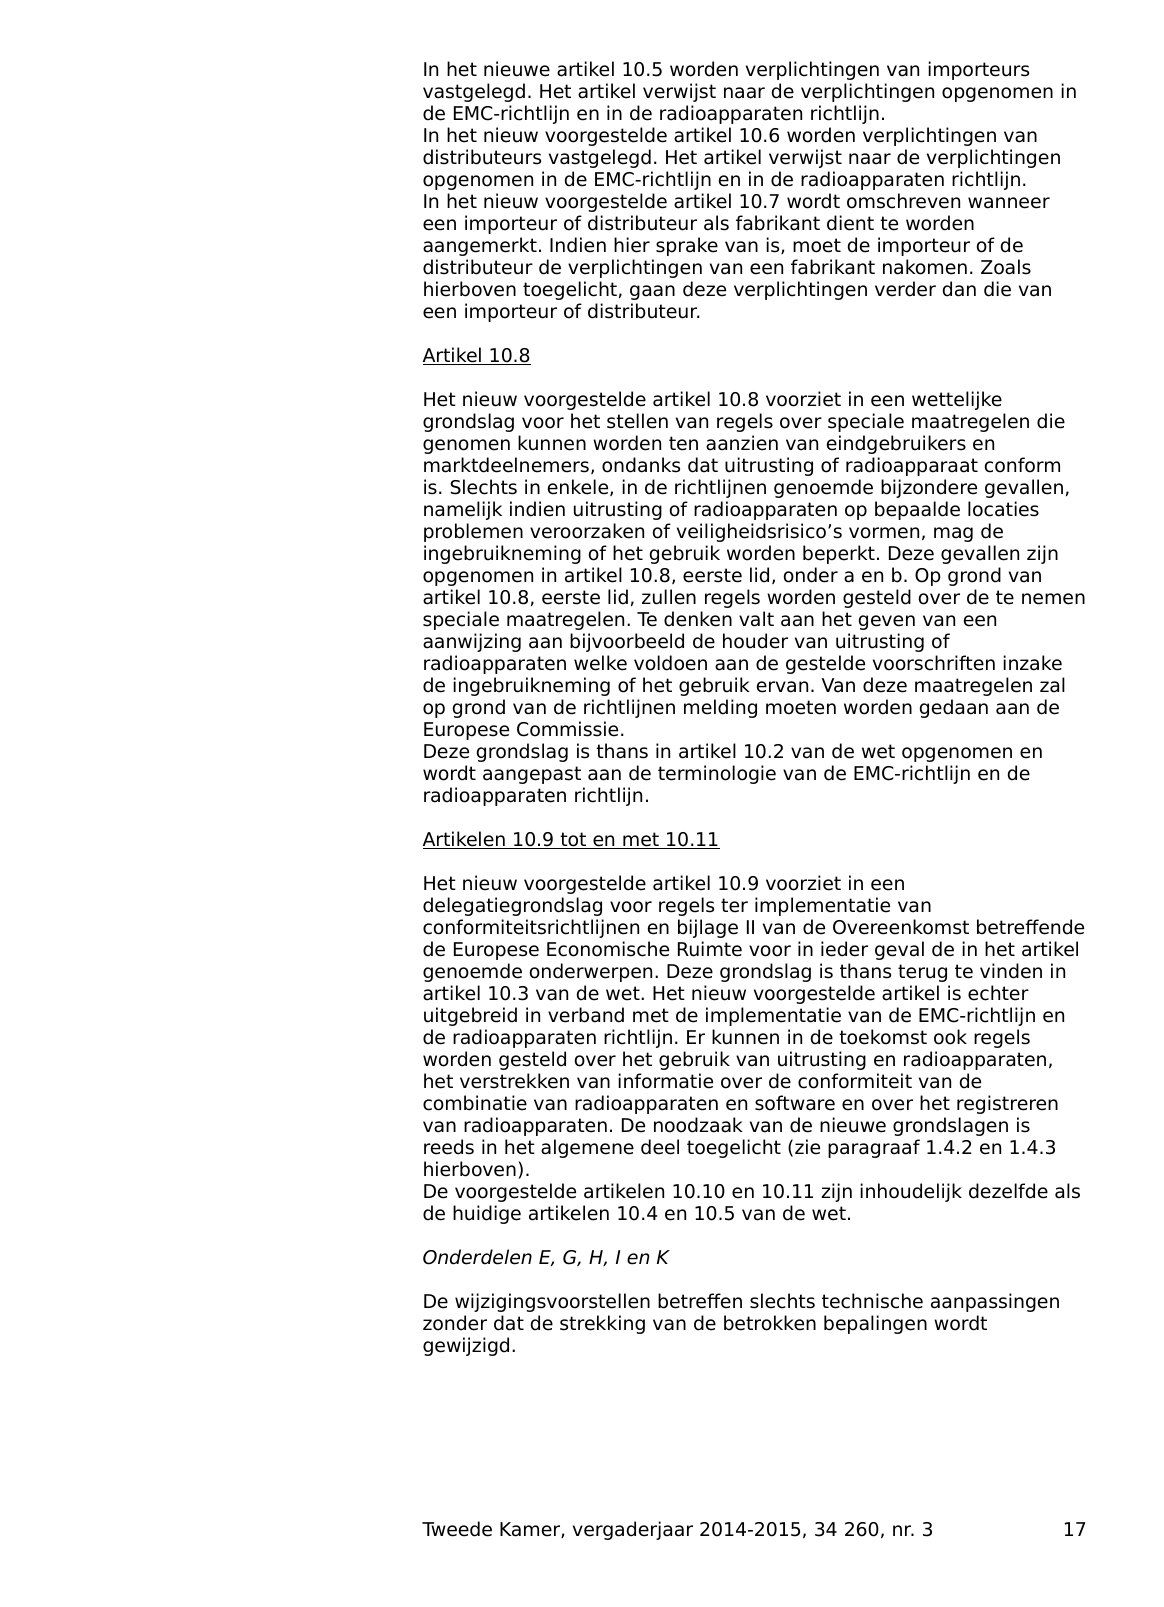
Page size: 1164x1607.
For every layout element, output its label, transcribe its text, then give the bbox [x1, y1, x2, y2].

subtitle Artikel 10.8 [422, 345, 1087, 367]
text In het nieuw voorgestelde artikel 10.7 wordt omschreven wanneer een importeur of distributeur als fabrikant dient te worden aangemerkt. Indien hier sprake van is, moet de importeur of de distributeur de verplichtingen van een fabrikant nakomen. Zoals hierboven toegelicht, gaan deze verplichtingen verder dan die van een importeur of distributeur. [422, 191, 1087, 323]
text Het nieuw voorgestelde artikel 10.8 voorziet in een wettelijke grondslag voor het stellen van regels over speciale maatregelen die genomen kunnen worden ten aanzien van eindgebruikers en marktdeelnemers, ondanks dat uitrusting of radioapparaat conform is. Slechts in enkele, in de richtlijnen genoemde bijzondere gevallen, namelijk indien uitrusting of radioapparaten op bepaalde locaties problemen veroorzaken of veiligheidsrisico’s vormen, mag de ingebruikneming of het gebruik worden beperkt. Deze gevallen zijn opgenomen in artikel 10.8, eerste lid, onder a en b. Op grond van artikel 10.8, eerste lid, zullen regels worden gesteld over de te nemen speciale maatregelen. Te denken valt aan het geven van een aanwijzing aan bijvoorbeeld de houder van uitrusting of radioapparaten welke voldoen aan de gestelde voorschriften inzake de ingebruikneming of het gebruik ervan. Van deze maatregelen zal op grond van de richtlijnen melding moeten worden gedaan aan de Europese Commissie. [422, 389, 1087, 741]
text Het nieuw voorgestelde artikel 10.9 voorziet in een delegatiegrondslag voor regels ter implementatie van conformiteitsrichtlijnen en bijlage II van de Overeenkomst betreffende de Europese Economische Ruimte voor in ieder geval de in het artikel genoemde onderwerpen. Deze grondslag is thans terug te vinden in artikel 10.3 van de wet. Het nieuw voorgestelde artikel is echter uitgebreid in verband met de implementatie van de EMC-richtlijn en de radioapparaten richtlijn. Er kunnen in de toekomst ook regels worden gesteld over het gebruik van uitrusting en radioapparaten, het verstrekken van informatie over de conformiteit van de combinatie van radioapparaten en software en over het registreren van radioapparaten. De noodzaak van de nieuwe grondslagen is reeds in het algemene deel toegelicht (zie paragraaf 1.4.2 en 1.4.3 hierboven). [422, 873, 1087, 1181]
text Deze grondslag is thans in artikel 10.2 van de wet opgenomen en wordt aangepast aan de terminologie van de EMC-richtlijn en de radioapparaten richtlijn. [422, 741, 1087, 807]
text In het nieuwe artikel 10.5 worden verplichtingen van importeurs vastgelegd. Het artikel verwijst naar de verplichtingen opgenomen in de EMC-richtlijn en in de radioapparaten richtlijn. [422, 59, 1087, 125]
subtitle Onderdelen E, G, H, I en K [422, 1247, 1087, 1269]
text De wijzigingsvoorstellen betreffen slechts technische aanpassingen zonder dat de strekking van de betrokken bepalingen wordt gewijzigd. [422, 1291, 1087, 1357]
text De voorgestelde artikelen 10.10 en 10.11 zijn inhoudelijk dezelfde als de huidige artikelen 10.4 en 10.5 van de wet. [422, 1181, 1087, 1225]
text In het nieuw voorgestelde artikel 10.6 worden verplichtingen van distributeurs vastgelegd. Het artikel verwijst naar de verplichtingen opgenomen in de EMC-richtlijn en in de radioapparaten richtlijn. [422, 125, 1087, 191]
subtitle Artikelen 10.9 tot en met 10.11 [422, 829, 1087, 851]
